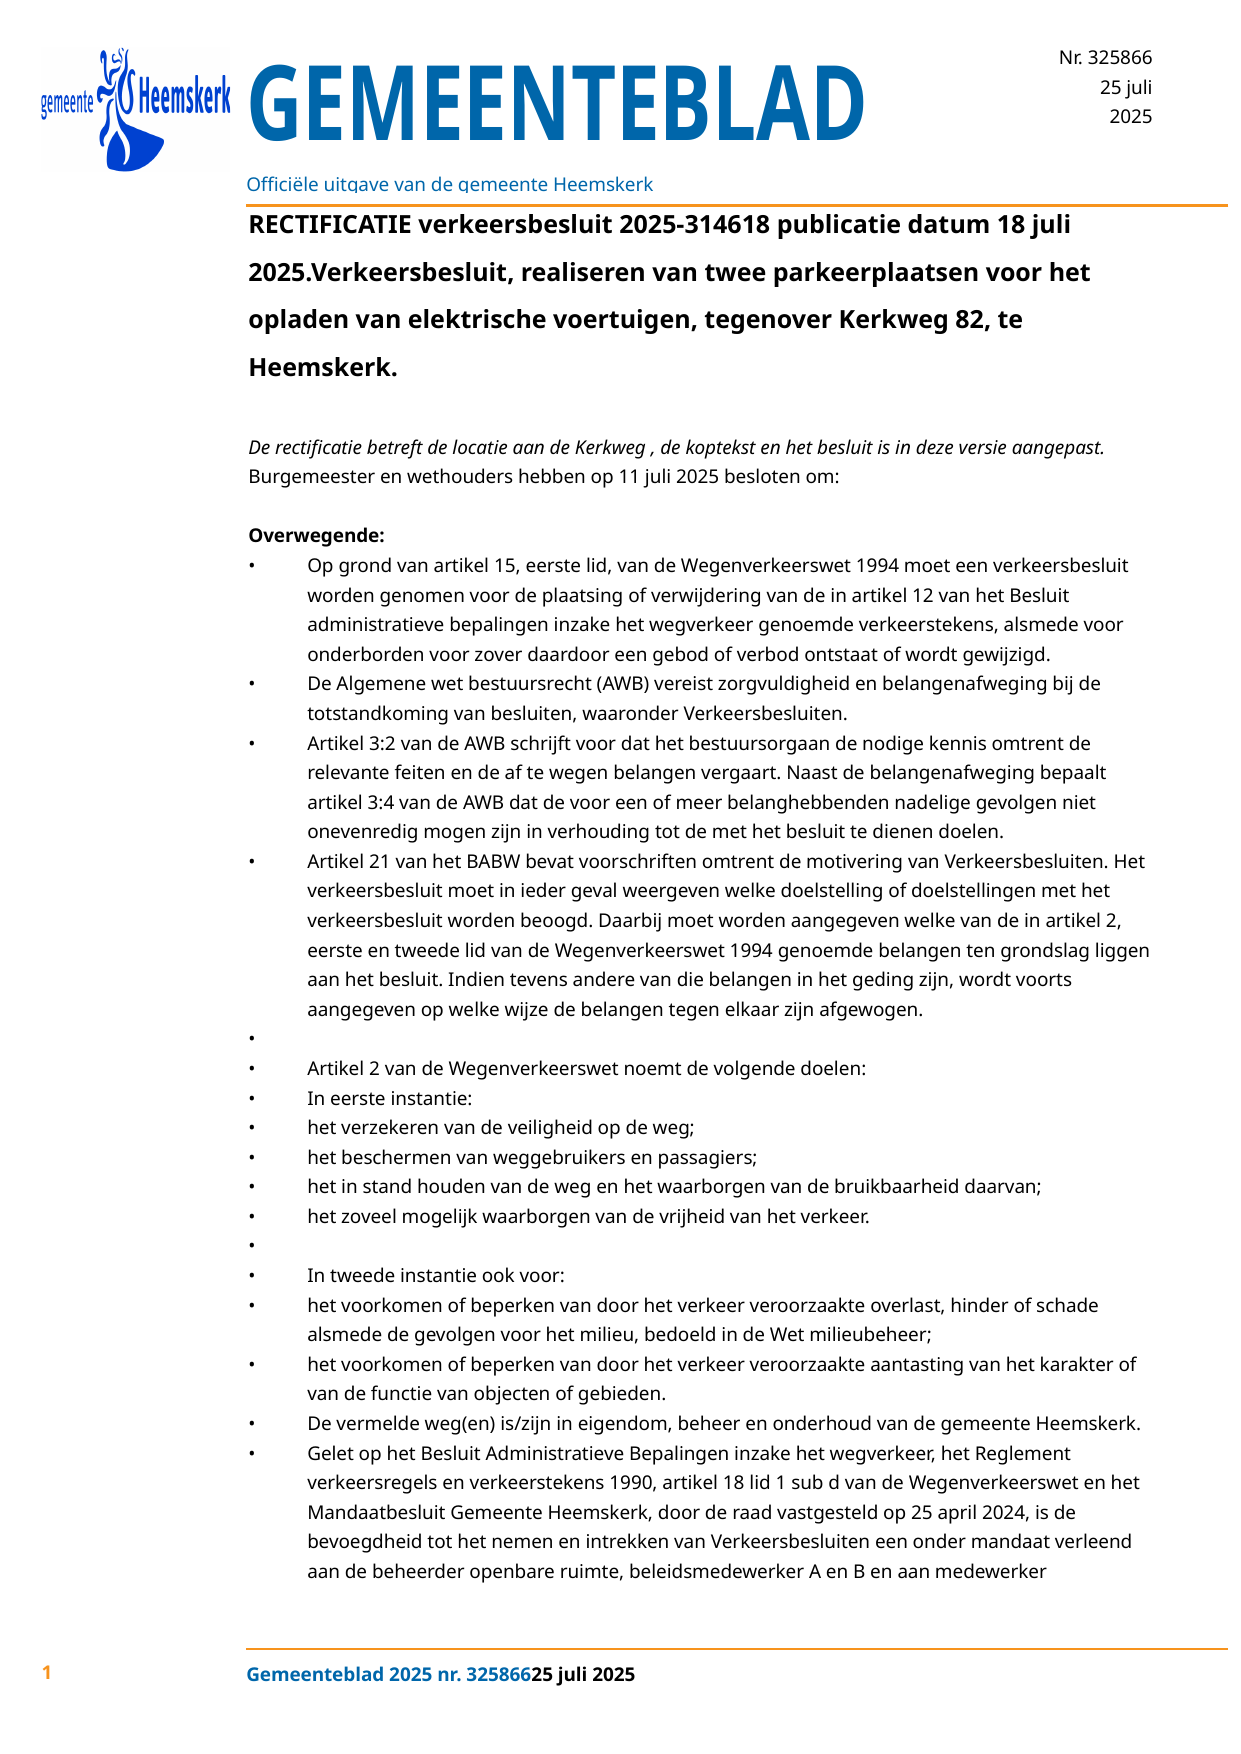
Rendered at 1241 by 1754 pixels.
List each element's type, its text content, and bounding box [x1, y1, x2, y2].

list De vermelde weg(en) is/zijn in eigendom, beheer en onderhoud van de gemeente Heemskerk. [248, 1410, 1152, 1436]
list Artikel 3:2 van de AWB schrijft voor dat het bestuursorgaan de nodige kennis omtrent de relevante feiten en de af te wegen belangen vergaart. Naast de belangenafweging bepaalt artikel 3:4 van de AWB dat de voor een of meer belanghebbenden nadelige gevolgen niet onevenredig mogen zijn in verhouding tot de met het besluit te dienen doelen. [248, 730, 1152, 844]
list Artikel 21 van het BABW bevat voorschriften omtrent de motivering van Verkeersbesluiten. Het verkeersbesluit moet in ieder geval weergeven welke doelstelling of doelstellingen met het verkeersbesluit worden beoogd. Daarbij moet worden aangegeven welke van de in artikel 2, eerste en tweede lid van de Wegenverkeerswet 1994 genoemde belangen ten grondslag liggen aan het besluit. Indien tevens andere van die belangen in het geding zijn, wordt voorts aangegeven op welke wijze de belangen tegen elkaar zijn afgewogen. [248, 848, 1152, 1022]
list het in stand houden van de weg en het waarborgen van de bruikbaarheid daarvan; [248, 1173, 1152, 1199]
list het zoveel mogelijk waarborgen van de vrijheid van het verkeer. [248, 1203, 1152, 1229]
list het beschermen van weggebruikers en passagiers; [248, 1144, 1152, 1169]
text Burgemeester en wethouders hebben op 11 juli 2025 besloten om: [248, 463, 1152, 489]
text Overwegende: [248, 523, 1152, 548]
list In eerste instantie: [248, 1085, 1152, 1110]
picture [41, 47, 231, 172]
list De Algemene wet bestuursrecht (AWB) vereist zorgvuldigheid en belangenafweging bij de totstandkoming van besluiten, waaronder Verkeersbesluiten. [248, 671, 1152, 726]
text RECTIFICATIE verkeersbesluit 2025-314618 publicatie datum 18 juli 2025.Verkeersbesluit, realiseren van twee parkeerplaatsen voor het opladen van elektrische voertuigen, tegenover Kerkweg 82, te Heemskerk. [248, 207, 1152, 384]
list Gelet op het Besluit Administratieve Bepalingen inzake het wegverkeer, het Reglement verkeersregels en verkeerstekens 1990, artikel 18 lid 1 sub d van de Wegenverkeerswet en het Mandaatbesluit Gemeente Heemskerk, door de raad vastgesteld op 25 april 2024, is de bevoegdheid tot het nemen en intrekken van Verkeersbesluiten een onder mandaat verleend aan de beheerder openbare ruimte, beleidsmedewerker A en B en aan medewerker [248, 1440, 1152, 1584]
list Artikel 2 van de Wegenverkeerswet noemt de volgende doelen: [248, 1055, 1152, 1081]
text De rectificatie betreft de locatie aan de Kerkweg , de koptekst en het besluit is in deze versie aangepast. [248, 434, 1152, 459]
list Op grond van artikel 15, eerste lid, van de Wegenverkeerswet 1994 moet een verkeersbesluit worden genomen voor de plaatsing of verwijdering van de in artikel 12 van het Besluit administratieve bepalingen inzake het wegverkeer genoemde verkeerstekens, alsmede voor onderborden voor zover daardoor een gebod of verbod ontstaat of wordt gewijzigd. [248, 552, 1152, 667]
list het voorkomen of beperken van door het verkeer veroorzaakte overlast, hinder of schade alsmede de gevolgen voor het milieu, bedoeld in de Wet milieubeheer; [248, 1292, 1152, 1347]
list het voorkomen of beperken van door het verkeer veroorzaakte aantasting van het karakter of van de functie van objecten of gebieden. [248, 1351, 1152, 1406]
list In tweede instantie ook voor: [248, 1262, 1152, 1288]
list het verzekeren van de veiligheid op de weg; [248, 1114, 1152, 1140]
